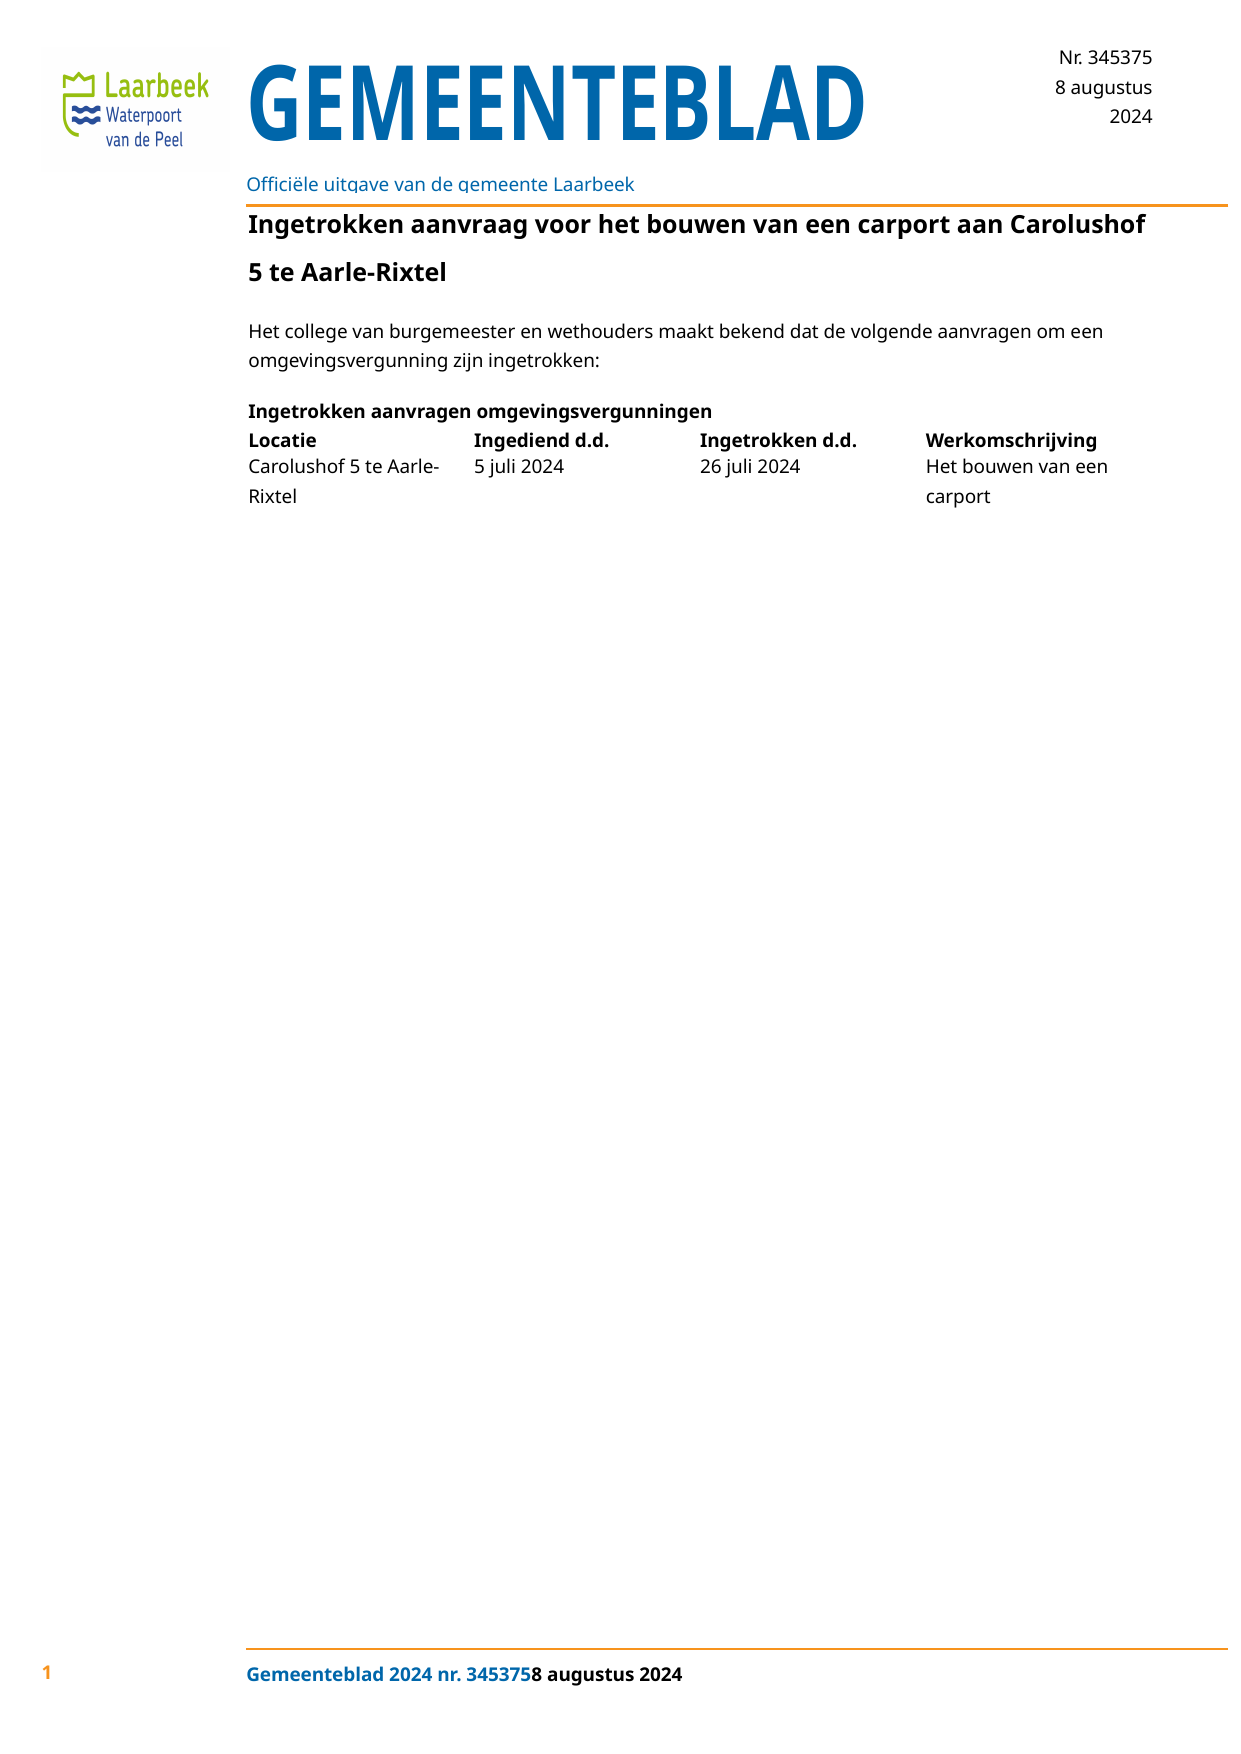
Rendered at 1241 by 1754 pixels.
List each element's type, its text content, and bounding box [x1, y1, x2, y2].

table_cell 5 juli 2024 [474, 453, 700, 509]
text Ingetrokken aanvragen omgevingsvergunningen [248, 398, 1152, 424]
text Het college van burgemeester en wethouders maakt bekend dat de volgende aanvragen om een omgevingsvergunning zijn ingetrokken: [248, 318, 1152, 373]
table_cell 26 juli 2024 [700, 453, 926, 509]
text Ingetrokken aanvraag voor het bouwen van een carport aan Carolushof 5 te Aarle-Rixtel [248, 207, 1152, 288]
table_cell Carolushof 5 te Aarle-Rixtel [248, 453, 474, 509]
table_header Werkomschrijving [926, 428, 1152, 453]
picture [41, 47, 231, 172]
table_header Ingetrokken d.d. [700, 428, 926, 453]
table_cell Het bouwen van een carport [926, 453, 1152, 509]
table_header Locatie [248, 428, 474, 453]
table_header Ingediend d.d. [474, 428, 700, 453]
